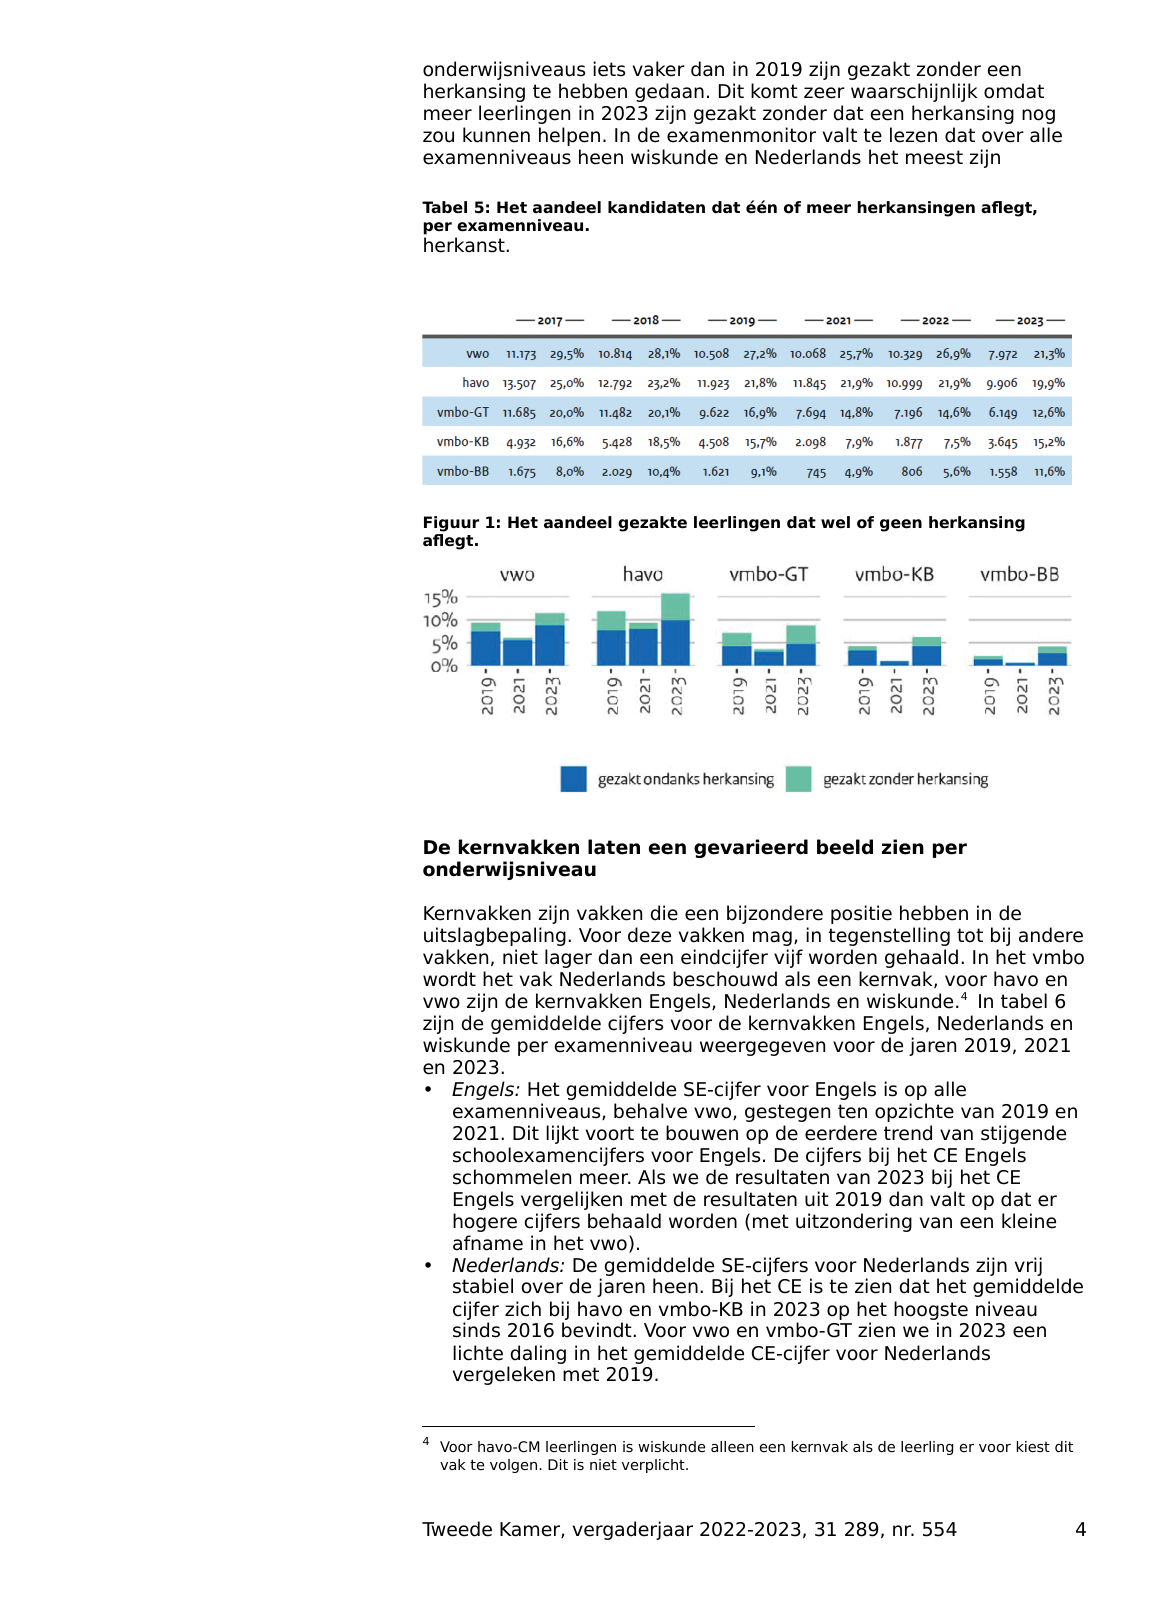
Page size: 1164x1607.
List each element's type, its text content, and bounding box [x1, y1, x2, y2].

picture [422, 313, 1072, 485]
text onderwijsniveaus iets vaker dan in 2019 zijn gezakt zonder een herkansing te hebben gedaan. Dit komt zeer waarschijnlijk omdat meer leerlingen in 2023 zijn gezakt zonder dat een herkansing nog zou kunnen helpen. In de examenmonitor valt te lezen dat over alle examenniveaus heen wiskunde en Nederlands het meest zijn herkanst. [422, 59, 1087, 257]
text Kernvakken zijn vakken die een bijzondere positie hebben in de uitslagbepaling. Voor deze vakken mag, in tegenstelling tot bij andere vakken, niet lager dan een eindcijfer vijf worden gehaald. In het vmbo wordt het vak Nederlands beschouwd als een kernvak, voor havo en vwo zijn de kernvakken Engels, Nederlands en wiskunde. In tabel 6 zijn de gemiddelde cijfers voor de kernvakken Engels, Nederlands en wiskunde per examenniveau weergegeven voor de jaren 2019, 2021 en 2023. [422, 903, 1087, 1079]
subtitle De kernvakken laten een gevarieerd beeld zien per onderwijsniveau [422, 837, 1087, 881]
text • Nederlands: De gemiddelde SE-cijfers voor Nederlands zijn vrij stabiel over de jaren heen. Bij het CE is te zien dat het gemiddelde cijfer zich bij havo en vmbo-KB in 2023 op het hoogste niveau sinds 2016 bevindt. Voor vwo en vmbo-GT zien we in 2023 een lichte daling in het gemiddelde CE-cijfer voor Nederlands vergeleken met 2019. [422, 1254, 1087, 1386]
text • Engels: Het gemiddelde SE-cijfer voor Engels is op alle examenniveaus, behalve vwo, gestegen ten opzichte van 2019 en 2021. Dit lijkt voort te bouwen op de eerdere trend van stijgende schoolexamencijfers voor Engels. De cijfers bij het CE Engels schommelen meer. Als we de resultaten van 2023 bij het CE Engels vergelijken met de resultaten uit 2019 dan valt op dat er hogere cijfers behaald worden (met uitzondering van een kleine afname in het vwo). [422, 1079, 1087, 1254]
text Figuur 1: Het aandeel gezakte leerlingen dat wel of geen herkansing aflegt. [422, 514, 1072, 550]
text Tabel 5: Het aandeel kandidaten dat één of meer herkansingen aflegt, per examenniveau. [422, 199, 1072, 235]
picture [422, 562, 1072, 793]
text Voor havo-CM leerlingen is wiskunde alleen een kernvak als de leerling er voor kiest dit vak te volgen. Dit is niet verplicht. [422, 1435, 1087, 1474]
